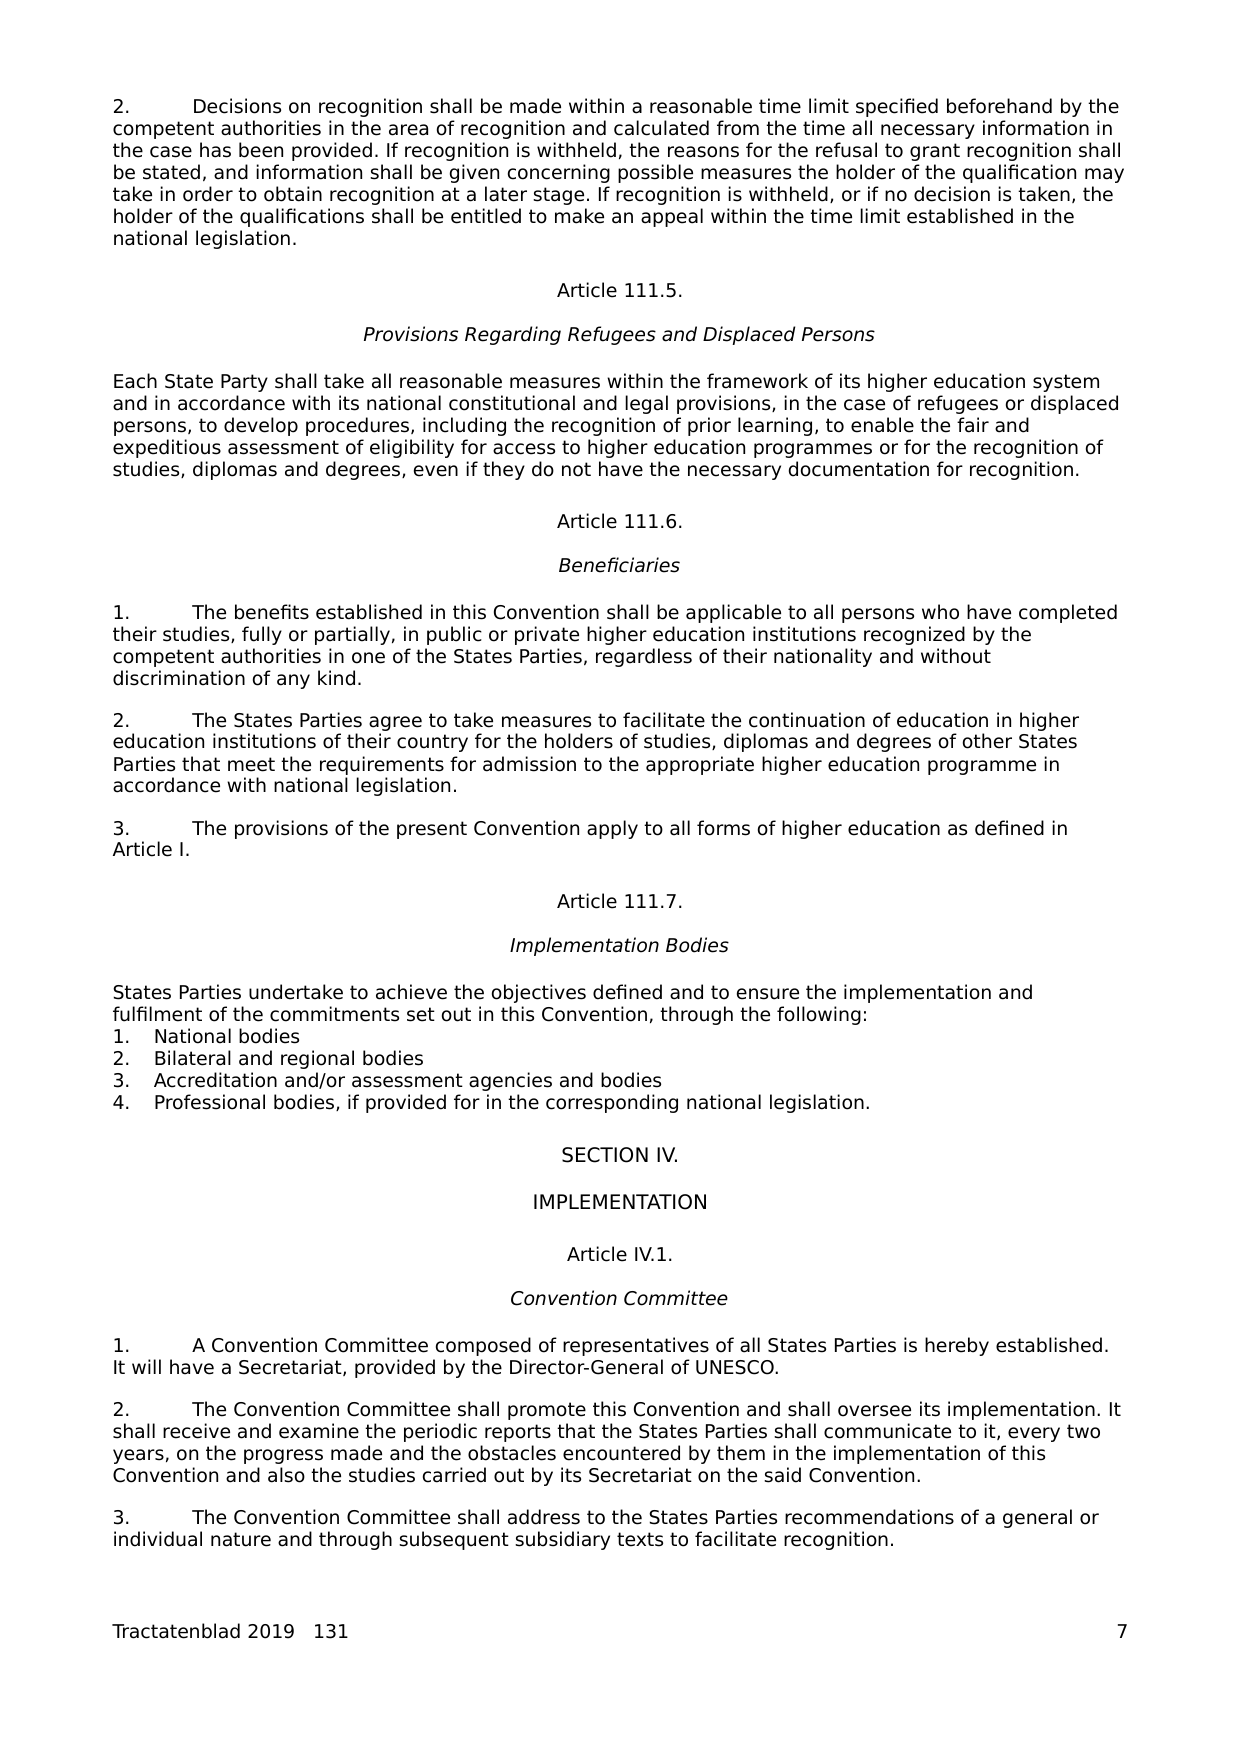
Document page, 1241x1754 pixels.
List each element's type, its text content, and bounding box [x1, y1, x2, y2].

text 2. The Convention Committee shall promote this Convention and shall oversee its implementation. It shall receive and examine the periodic reports that the States Parties shall communicate to it, every two years, on the progress made and the obstacles encountered by them in the implementation of this Convention and also the studies carried out by its Secretariat on the said Convention. [112, 1399, 1128, 1487]
subtitle Article 111.6. Beneficiaries [112, 511, 1128, 577]
text 1. National bodies [112, 1026, 1128, 1048]
subtitle Article 111.5. Provisions Regarding Refugees and Displaced Persons [112, 280, 1128, 346]
text Each State Party shall take all reasonable measures within the framework of its higher education system and in accordance with its national constitutional and legal provisions, in the case of refugees or displaced persons, to develop procedures, including the recognition of prior learning, to enable the fair and expeditious assessment of eligibility for access to higher education programmes or for the recognition of studies, diplomas and degrees, even if they do not have the necessary documentation for recognition. [112, 371, 1128, 481]
text 2. The States Parties agree to take measures to facilitate the continuation of education in higher education institutions of their country for the holders of studies, diplomas and degrees of other States Parties that meet the requirements for admission to the appropriate higher education programme in accordance with national legislation. [112, 709, 1128, 797]
text 2. Bilateral and regional bodies [112, 1048, 1128, 1070]
subtitle Article IV.1. Convention Committee [112, 1244, 1128, 1310]
subtitle Article 111.7. Implementation Bodies [112, 891, 1128, 957]
text States Parties undertake to achieve the objectives defined and to ensure the implementation and fulfilment of the commitments set out in this Convention, through the following: [112, 982, 1128, 1026]
text 3. The Convention Committee shall address to the States Parties recommendations of a general or individual nature and through subsequent subsidiary texts to facilitate recognition. [112, 1507, 1128, 1551]
text 3. The provisions of the present Convention apply to all forms of higher education as defined in Article I. [112, 817, 1128, 861]
text 1. A Convention Committee composed of representatives of all States Parties is hereby established. It will have a Secretariat, provided by the Director-General of UNESCO. [112, 1335, 1128, 1379]
text 2. Decisions on recognition shall be made within a reasonable time limit specified beforehand by the competent authorities in the area of recognition and calculated from the time all necessary information in the case has been provided. If recognition is withheld, the reasons for the refusal to grant recognition shall be stated, and information shall be given concerning possible measures the holder of the qualification may take in order to obtain recognition at a later stage. If recognition is withheld, or if no decision is taken, the holder of the qualifications shall be entitled to make an appeal within the time limit established in the national legislation. [112, 96, 1128, 250]
subtitle SECTION IV. IMPLEMENTATION [112, 1144, 1128, 1214]
text 4. Professional bodies, if provided for in the corresponding national legislation. [112, 1092, 1128, 1114]
text 1. The benefits established in this Convention shall be applicable to all persons who have completed their studies, fully or partially, in public or private higher education institutions recognized by the competent authorities in one of the States Parties, regardless of their nationality and without discrimination of any kind. [112, 602, 1128, 689]
text 3. Accreditation and/or assessment agencies and bodies [112, 1070, 1128, 1092]
